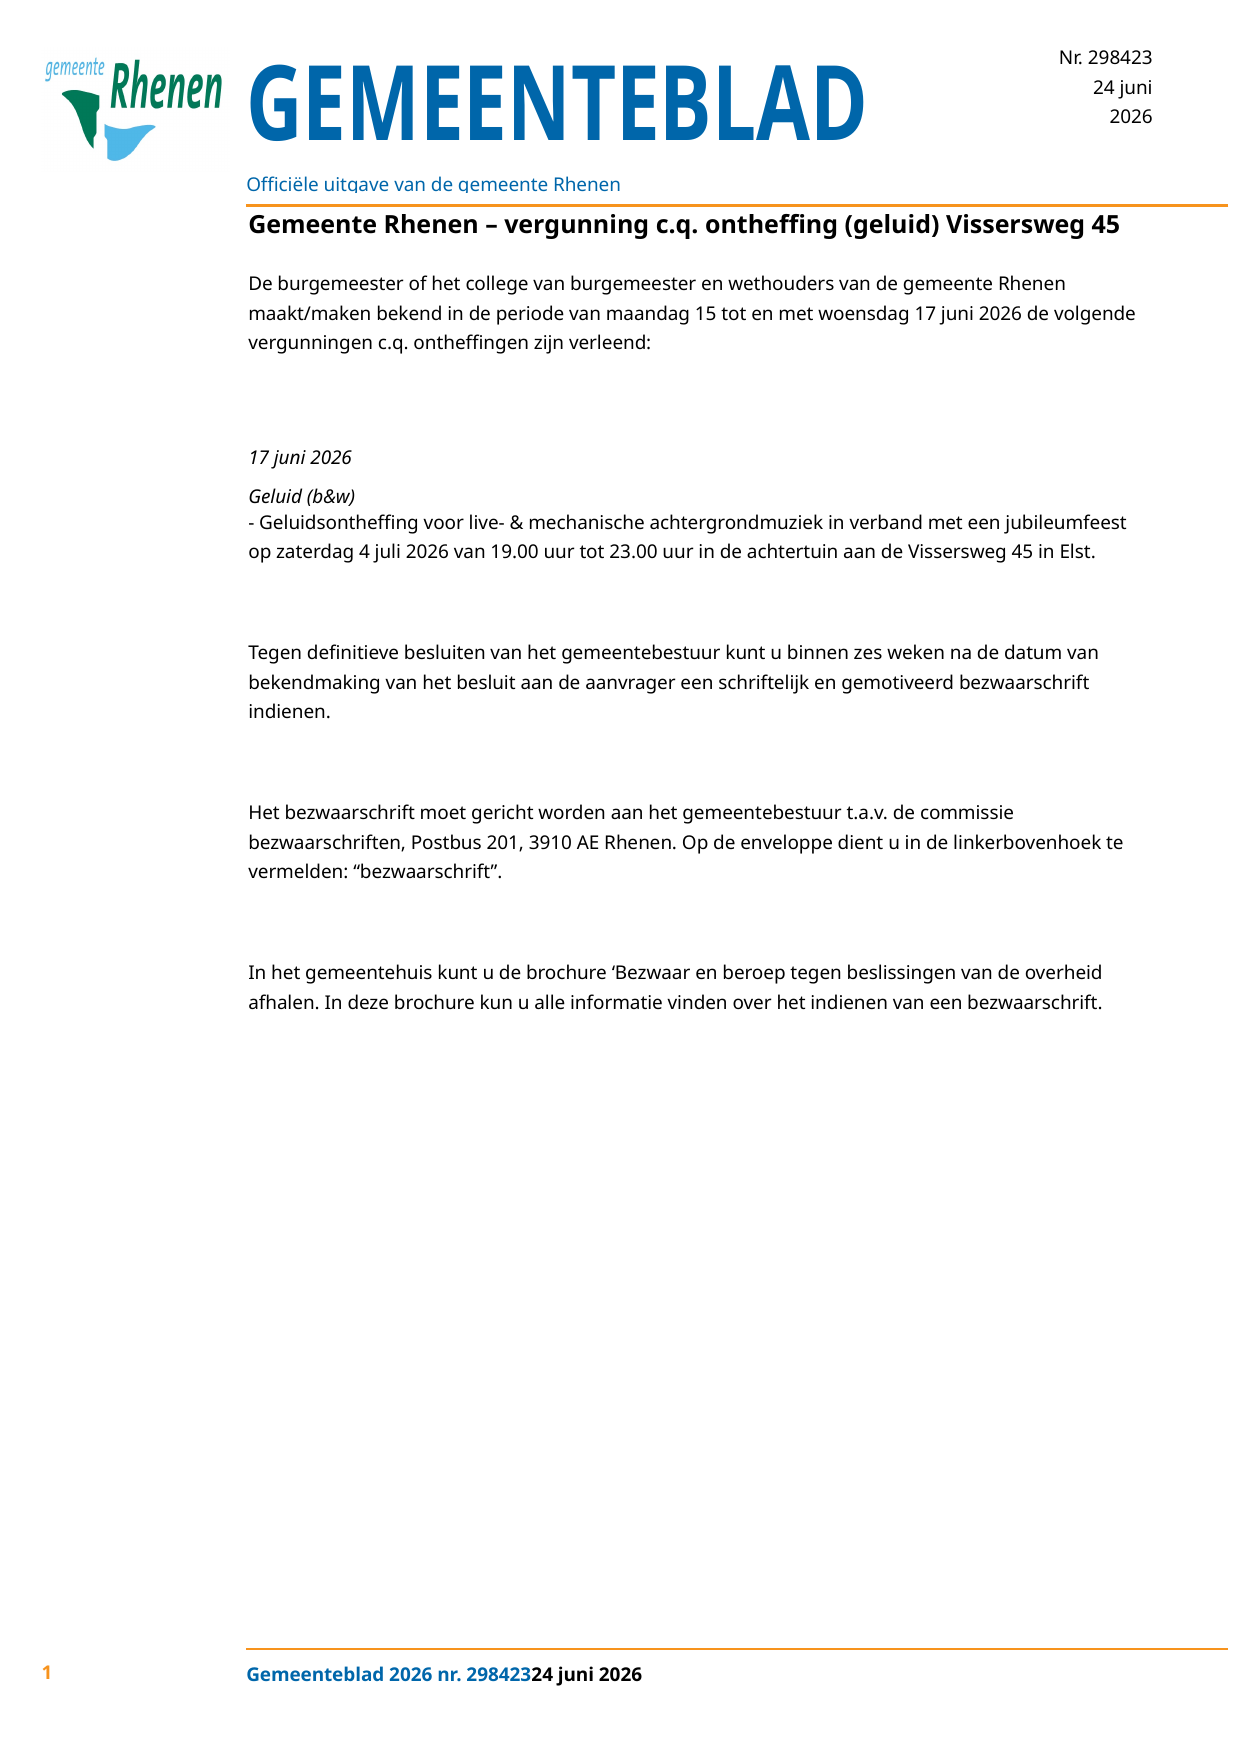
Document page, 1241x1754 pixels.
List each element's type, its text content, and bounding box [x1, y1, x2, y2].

text De burgemeester of het college van burgemeester en wethouders van de gemeente Rhenen maakt/maken bekend in de periode van maandag 15 tot en met woensdag 17 juni 2026 de volgende vergunningen c.q. ontheffingen zijn verleend: [248, 270, 1152, 355]
text - Geluidsontheffing voor live- & mechanische achtergrondmuziek in verband met een jubileumfeest op zaterdag 4 juli 2026 van 19.00 uur tot 23.00 uur in de achtertuin aan de Vissersweg 45 in Elst. [248, 509, 1152, 564]
picture [41, 47, 231, 172]
text Gemeente Rhenen – vergunning c.q. ontheffing (geluid) Vissersweg 45 [248, 207, 1152, 241]
text In het gemeentehuis kunt u de brochure ‘Bezwaar en beroep tegen beslissingen van de overheid afhalen. In deze brochure kun u alle informatie vinden over het indienen van een bezwaarschrift. [248, 959, 1152, 1014]
text Tegen definitieve besluiten van het gemeentebestuur kunt u binnen zes weken na de datum van bekendmaking van het besluit aan de aanvrager een schriftelijk en gemotiveerd bezwaarschrift indienen. [248, 639, 1152, 724]
text 17 juni 2026 [248, 444, 1152, 469]
text Het bezwaarschrift moet gericht worden aan het gemeentebestuur t.a.v. de commissie bezwaarschriften, Postbus 201, 3910 AE Rhenen. Op de enveloppe dient u in de linkerbovenhoek te vermelden: “bezwaarschrift”. [248, 799, 1152, 884]
text Geluid (b&w) [248, 483, 1152, 509]
